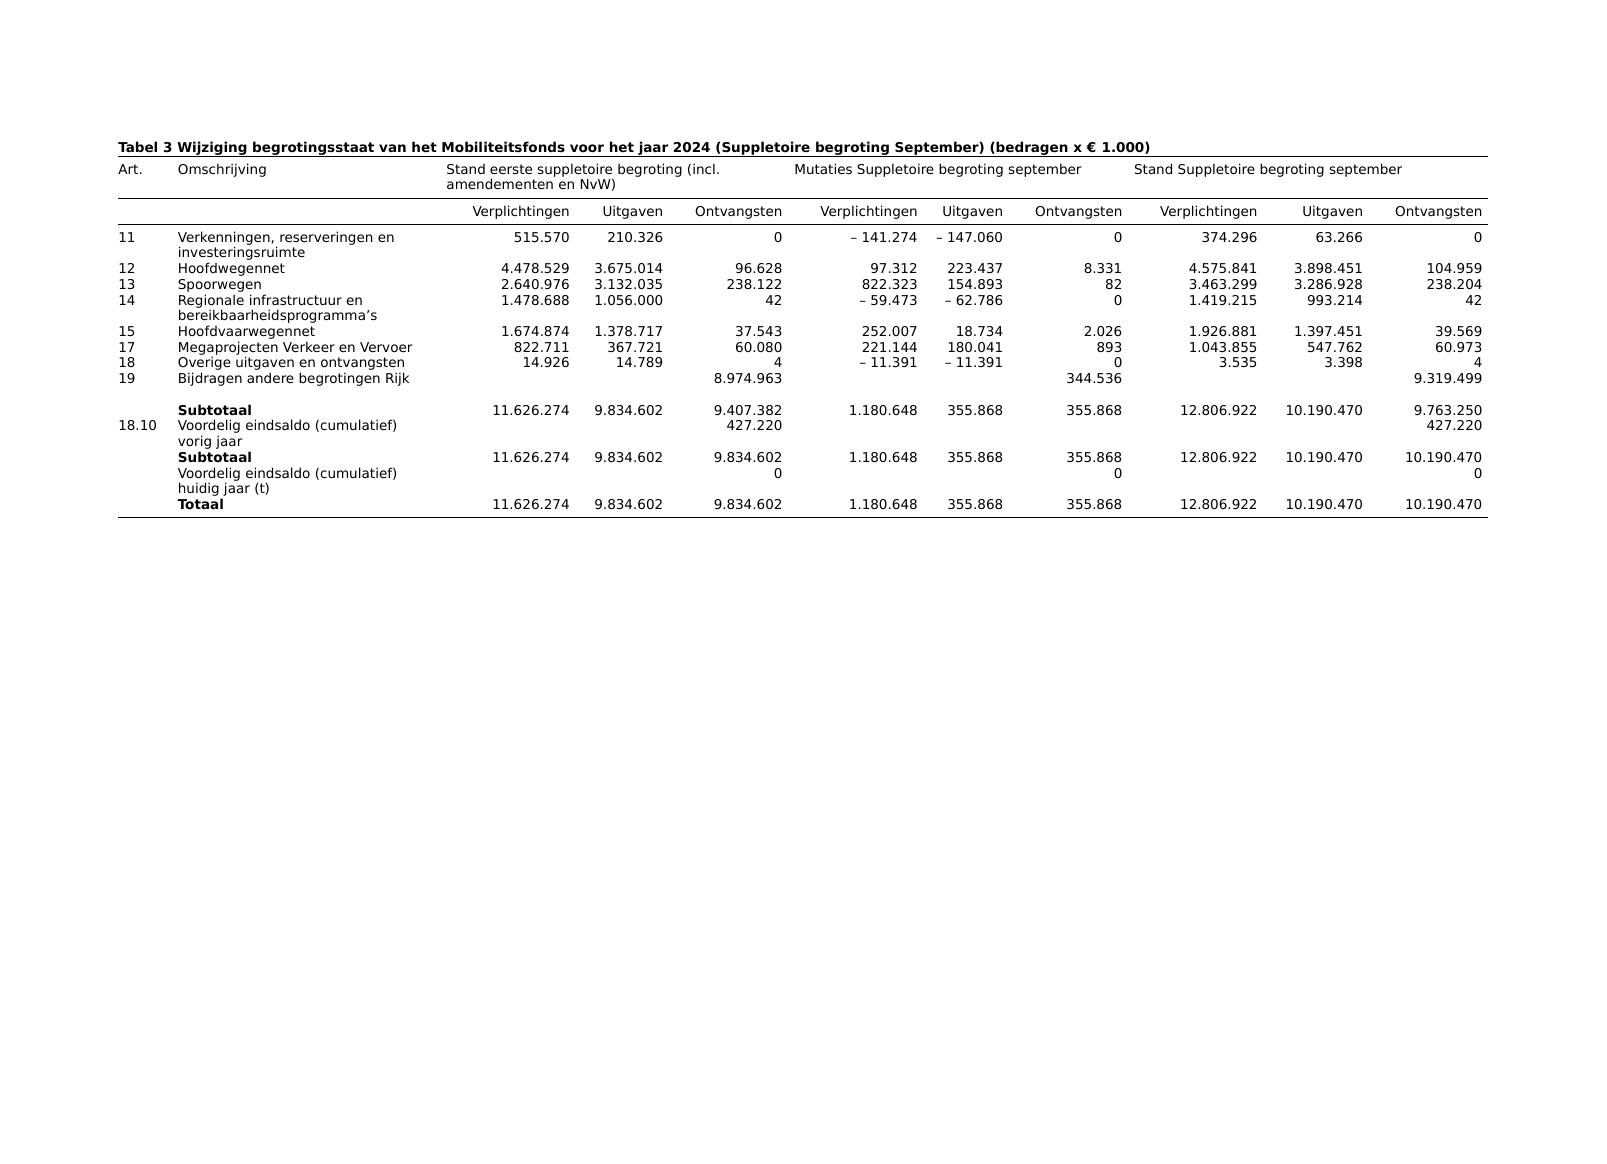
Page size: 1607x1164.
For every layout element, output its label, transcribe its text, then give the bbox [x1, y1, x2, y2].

table_cell 515.570 [440, 225, 575, 261]
table_cell 374.296 [1128, 225, 1263, 261]
table_cell – 147.060 [923, 225, 1009, 261]
table_cell Uitgaven [923, 199, 1009, 224]
table_cell 97.312 [788, 261, 923, 277]
table_cell 180.041 [923, 340, 1009, 355]
table_cell 18 [118, 355, 172, 371]
table_cell 223.437 [923, 261, 1009, 277]
table_cell 9.834.602 [575, 403, 669, 418]
table_cell [1128, 465, 1263, 497]
table_cell Bijdragen andere begrotingen Rijk [172, 371, 440, 387]
table_cell 3.898.451 [1263, 261, 1369, 277]
table_cell 37.543 [669, 324, 788, 339]
table_cell 0 [1369, 225, 1488, 261]
table_cell [575, 418, 669, 450]
table_cell 0 [1009, 355, 1128, 371]
table_cell 17 [118, 340, 172, 355]
table_cell 12.806.922 [1128, 497, 1263, 517]
table_cell 13 [118, 277, 172, 292]
table_cell [1128, 371, 1263, 387]
table_cell [1369, 387, 1488, 402]
table_cell 42 [669, 293, 788, 324]
table_cell Megaprojecten Verkeer en Vervoer [172, 340, 440, 355]
table_cell 1.056.000 [575, 293, 669, 324]
table_cell Ontvangsten [1369, 199, 1488, 224]
table_cell [118, 199, 172, 224]
table_cell 1.674.874 [440, 324, 575, 339]
table_cell Hoofdvaarwegennet [172, 324, 440, 339]
table_cell 4.575.841 [1128, 261, 1263, 277]
table_cell 355.868 [923, 497, 1009, 517]
table_cell Stand eerste suppletoire begroting (incl. amendementen en NvW) [440, 157, 788, 198]
table_cell 8.331 [1009, 261, 1128, 277]
table_cell [172, 199, 440, 224]
table_cell Uitgaven [1263, 199, 1369, 224]
table_cell 3.463.299 [1128, 277, 1263, 292]
table_cell Overige uitgaven en ontvangsten [172, 355, 440, 371]
table_cell 154.893 [923, 277, 1009, 292]
table_cell 1.926.881 [1128, 324, 1263, 339]
table_cell 1.478.688 [440, 293, 575, 324]
table_cell 0 [1009, 293, 1128, 324]
table_cell 3.535 [1128, 355, 1263, 371]
table_cell 12.806.922 [1128, 450, 1263, 465]
table_cell 427.220 [1369, 418, 1488, 450]
table_cell – 11.391 [923, 355, 1009, 371]
table_cell 3.286.928 [1263, 277, 1369, 292]
table_cell 104.959 [1369, 261, 1488, 277]
table_cell 39.569 [1369, 324, 1488, 339]
table_cell 11.626.274 [440, 497, 575, 517]
table_cell Verplichtingen [788, 199, 923, 224]
table_cell [440, 387, 575, 402]
table_cell Verplichtingen [440, 199, 575, 224]
table_cell Uitgaven [575, 199, 669, 224]
table_cell [440, 418, 575, 450]
table_cell 9.407.382 [669, 403, 788, 418]
table_cell [1263, 371, 1369, 387]
table_cell Voordelig eindsaldo (cumulatief) vorig jaar [172, 418, 440, 450]
table_cell – 141.274 [788, 225, 923, 261]
table_cell Mutaties Suppletoire begroting september [788, 157, 1128, 198]
table_cell [1009, 387, 1128, 402]
table_cell 355.868 [1009, 403, 1128, 418]
table_cell [440, 371, 575, 387]
table_cell – 62.786 [923, 293, 1009, 324]
table_cell 210.326 [575, 225, 669, 261]
table_cell Subtotaal [172, 450, 440, 465]
table_cell 355.868 [1009, 497, 1128, 517]
table_cell 1.180.648 [788, 497, 923, 517]
table_cell [575, 371, 669, 387]
table_cell 11.626.274 [440, 450, 575, 465]
table_cell [1128, 418, 1263, 450]
table_cell [1009, 418, 1128, 450]
table_cell 11 [118, 225, 172, 261]
table_cell [1263, 387, 1369, 402]
table_cell 0 [669, 225, 788, 261]
table_cell 355.868 [1009, 450, 1128, 465]
table_cell 2.640.976 [440, 277, 575, 292]
table_cell 1.419.215 [1128, 293, 1263, 324]
table_header Tabel 3 Wijziging begrotingsstaat van het Mobiliteitsfonds voor het jaar 2024 (Suppletoire begroting September) (bedragen x € 1.000) [118, 140, 1488, 156]
table_cell 82 [1009, 277, 1128, 292]
table_cell 0 [1009, 465, 1128, 497]
table_cell [788, 371, 923, 387]
table_cell 1.397.451 [1263, 324, 1369, 339]
table_cell 0 [669, 465, 788, 497]
table_cell [923, 371, 1009, 387]
table_cell [923, 387, 1009, 402]
table_cell 367.721 [575, 340, 669, 355]
table_cell 19 [118, 371, 172, 387]
table_cell 3.675.014 [575, 261, 669, 277]
table_cell [172, 387, 440, 402]
table_cell 8.974.963 [669, 371, 788, 387]
table_cell [923, 465, 1009, 497]
table_cell 547.762 [1263, 340, 1369, 355]
table_cell Ontvangsten [669, 199, 788, 224]
table_cell [1263, 465, 1369, 497]
table_cell [1263, 418, 1369, 450]
table_cell 9.834.602 [669, 497, 788, 517]
table_cell 42 [1369, 293, 1488, 324]
table_cell Stand Suppletoire begroting september [1128, 157, 1488, 198]
table_cell [788, 387, 923, 402]
table_cell [118, 403, 172, 418]
table_cell 4 [1369, 355, 1488, 371]
table_cell Art. [118, 157, 172, 198]
table_cell 9.834.602 [575, 497, 669, 517]
table_cell [923, 418, 1009, 450]
table_cell [788, 465, 923, 497]
table_cell 0 [1369, 465, 1488, 497]
table_cell 4.478.529 [440, 261, 575, 277]
table_cell 9.834.602 [575, 450, 669, 465]
table_cell 14.926 [440, 355, 575, 371]
table_cell 344.536 [1009, 371, 1128, 387]
table_cell 822.323 [788, 277, 923, 292]
table_cell 2.026 [1009, 324, 1128, 339]
table_cell 1.378.717 [575, 324, 669, 339]
table_cell – 59.473 [788, 293, 923, 324]
table_cell Voordelig eindsaldo (cumulatief) huidig jaar (t) [172, 465, 440, 497]
table_cell 427.220 [669, 418, 788, 450]
table_cell 10.190.470 [1263, 450, 1369, 465]
table_cell 9.763.250 [1369, 403, 1488, 418]
table_cell Omschrijving [172, 157, 440, 198]
table_cell [118, 450, 172, 465]
table_cell 10.190.470 [1369, 450, 1488, 465]
table_cell Verkenningen, reserveringen en investeringsruimte [172, 225, 440, 261]
table_cell Totaal [172, 497, 440, 517]
table_cell Regionale infrastructuur en bereikbaarheidsprogramma’s [172, 293, 440, 324]
table_cell 12 [118, 261, 172, 277]
table_cell 18.10 [118, 418, 172, 450]
table_cell 3.398 [1263, 355, 1369, 371]
table_cell [575, 387, 669, 402]
table_cell 993.214 [1263, 293, 1369, 324]
table_cell 11.626.274 [440, 403, 575, 418]
table_cell 60.080 [669, 340, 788, 355]
table_cell 9.834.602 [669, 450, 788, 465]
table_cell 96.628 [669, 261, 788, 277]
table_cell 1.180.648 [788, 403, 923, 418]
table_cell Spoorwegen [172, 277, 440, 292]
table_cell [118, 387, 172, 402]
table_cell Subtotaal [172, 403, 440, 418]
table_cell 355.868 [923, 403, 1009, 418]
table_cell [788, 418, 923, 450]
table_cell 4 [669, 355, 788, 371]
table_cell [118, 497, 172, 517]
table_cell [118, 465, 172, 497]
table_cell [669, 387, 788, 402]
table_cell 3.132.035 [575, 277, 669, 292]
table_cell 18.734 [923, 324, 1009, 339]
table_cell – 11.391 [788, 355, 923, 371]
table_cell 1.180.648 [788, 450, 923, 465]
table_cell 238.204 [1369, 277, 1488, 292]
table_cell [440, 465, 575, 497]
table_cell Verplichtingen [1128, 199, 1263, 224]
table_cell 0 [1009, 225, 1128, 261]
table_cell [1128, 387, 1263, 402]
table_cell 238.122 [669, 277, 788, 292]
table_cell 10.190.470 [1263, 497, 1369, 517]
table_cell [575, 465, 669, 497]
table_cell 221.144 [788, 340, 923, 355]
table_cell Hoofdwegennet [172, 261, 440, 277]
table_cell 252.007 [788, 324, 923, 339]
table_cell 63.266 [1263, 225, 1369, 261]
table_cell 14 [118, 293, 172, 324]
table_cell 9.319.499 [1369, 371, 1488, 387]
table_cell 14.789 [575, 355, 669, 371]
table_cell 1.043.855 [1128, 340, 1263, 355]
table_cell 60.973 [1369, 340, 1488, 355]
table_cell 893 [1009, 340, 1128, 355]
table_cell 10.190.470 [1369, 497, 1488, 517]
table_cell 355.868 [923, 450, 1009, 465]
table_cell 822.711 [440, 340, 575, 355]
table_cell 10.190.470 [1263, 403, 1369, 418]
table_cell 12.806.922 [1128, 403, 1263, 418]
table_cell Ontvangsten [1009, 199, 1128, 224]
table_cell 15 [118, 324, 172, 339]
